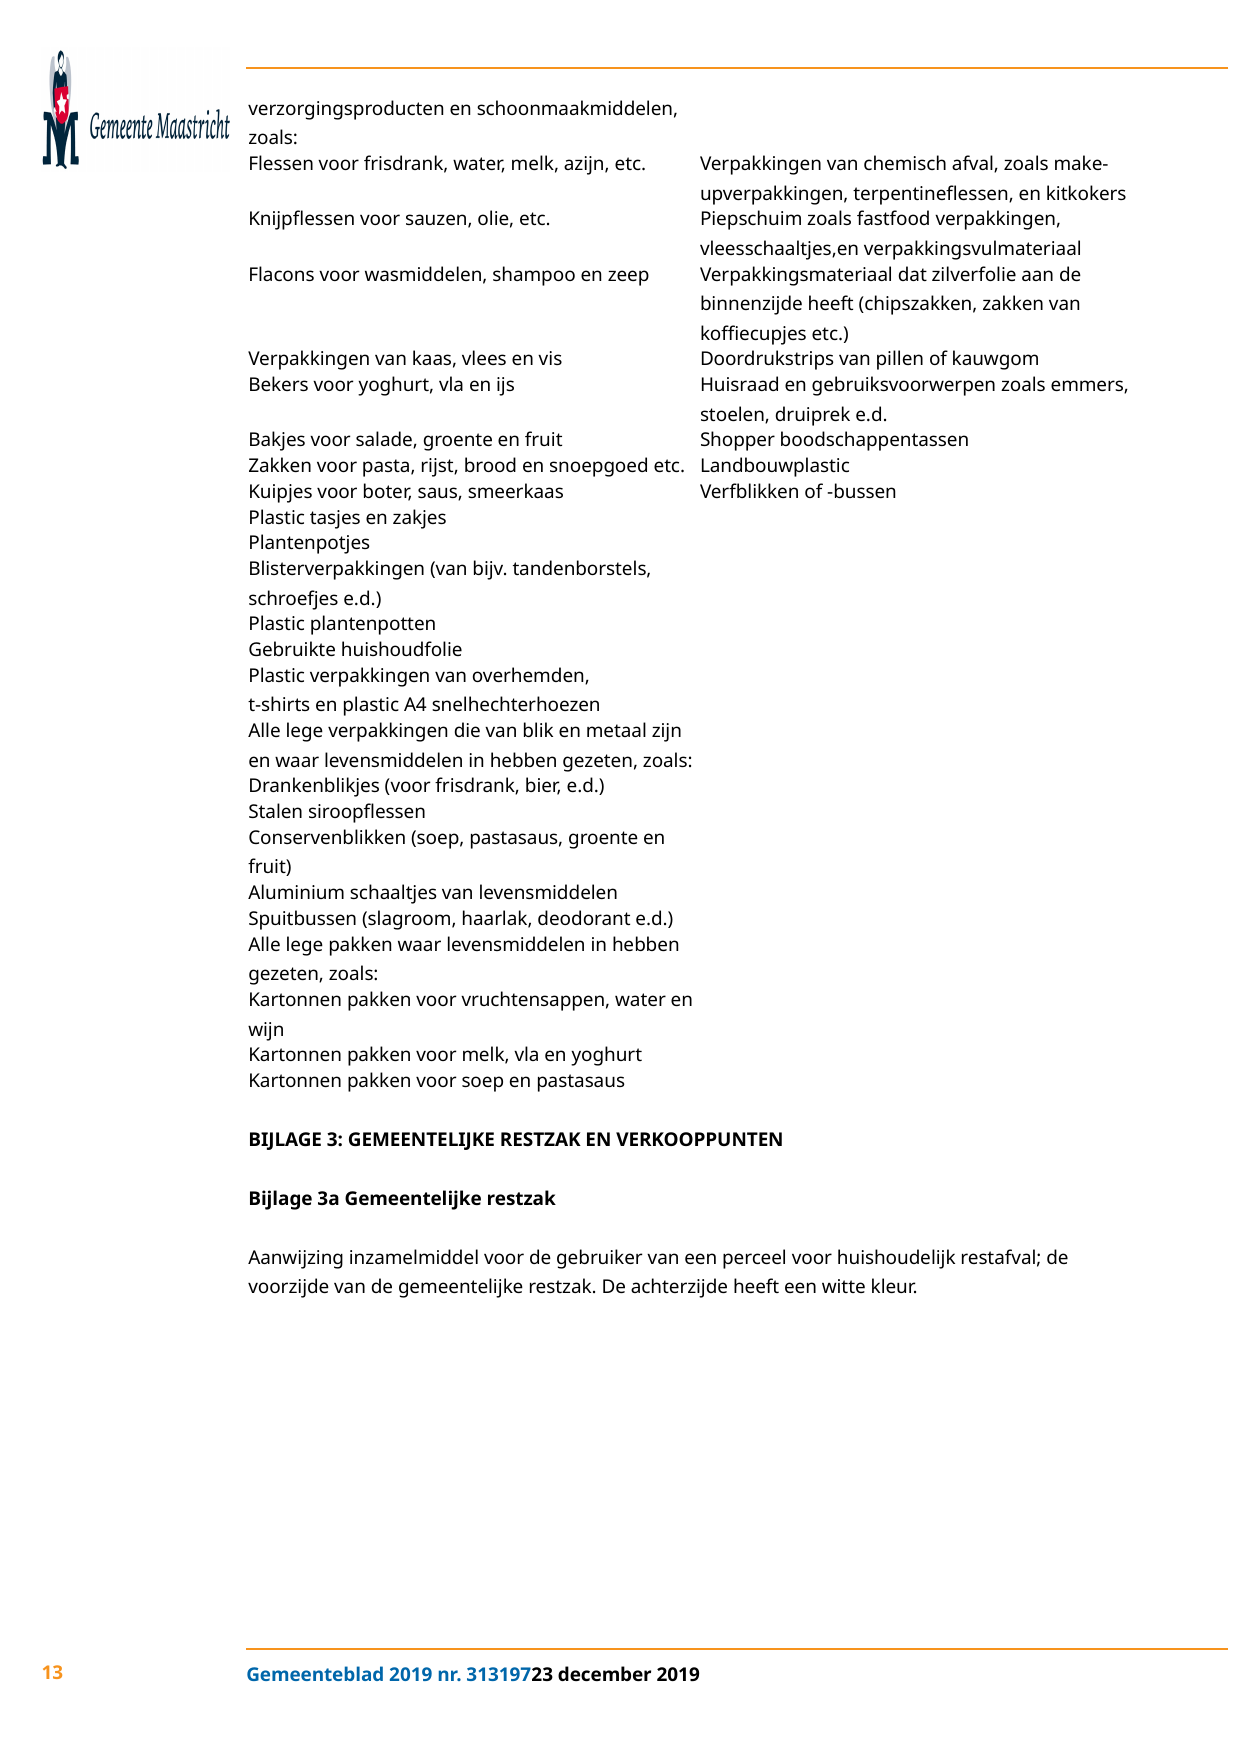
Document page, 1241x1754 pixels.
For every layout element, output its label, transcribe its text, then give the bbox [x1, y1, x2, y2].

table_cell Blisterverpakkingen (van bijv. tandenborstels, schroefjes e.d.) [248, 555, 700, 611]
table_cell Kartonnen pakken voor soep en pastasaus [248, 1067, 700, 1093]
table_cell [700, 880, 1152, 905]
text BIJLAGE 3: GEMEENTELIJKE RESTZAK EN VERKOOPPUNTEN [248, 1126, 1152, 1152]
table_cell Kartonnen pakken voor vruchtensappen, water en wijn [248, 986, 700, 1042]
table_cell Kartonnen pakken voor melk, vla en yoghurt [248, 1042, 700, 1067]
table_cell Piepschuim zoals fastfood verpakkingen, vleesschaaltjes,en verpakkingsvulmateriaal [700, 205, 1152, 261]
table_cell Flessen voor frisdrank, water, melk, azijn, etc. [248, 150, 700, 205]
table_cell [700, 799, 1152, 824]
table_cell [700, 773, 1152, 798]
table_cell Huisraad en gebruiksvoorwerpen zoals emmers, stoelen, druiprek e.d. [700, 371, 1152, 427]
table_cell Verpakkingsmateriaal dat zilverfolie aan de binnenzijde heeft (chipszakken, zakken van koffiecupjes etc.) [700, 261, 1152, 346]
table_cell verzorgingsproducten en schoonmaakmiddelen, zoals: [248, 95, 700, 150]
table_cell Alle lege verpakkingen die van blik en metaal zijn en waar levensmiddelen in hebben gezeten, zoals: [248, 718, 700, 773]
table_cell Plastic tasjes en zakjes [248, 504, 700, 529]
table_cell Shopper boodschappentassen [700, 427, 1152, 452]
table_cell [700, 662, 1152, 717]
picture [41, 47, 231, 172]
table_cell Doordrukstrips van pillen of kauwgom [700, 346, 1152, 371]
table_cell Kuipjes voor boter, saus, smeerkaas [248, 478, 700, 504]
table_cell Bekers voor yoghurt, vla en ijs [248, 371, 700, 427]
table_cell Verpakkingen van chemisch afval, zoals make-upverpakkingen, terpentineflessen, en kitkokers [700, 150, 1152, 205]
table_cell Spuitbussen (slagroom, haarlak, deodorant e.d.) [248, 905, 700, 931]
table_cell Stalen siroopflessen [248, 799, 700, 824]
table_cell [700, 611, 1152, 636]
table_cell Drankenblikjes (voor frisdrank, bier, e.d.) [248, 773, 700, 798]
text Aanwijzing inzamelmiddel voor de gebruiker van een perceel voor huishoudelijk restafval; de voorzijde van de gemeentelijke restzak. De achterzijde heeft een witte kleur. [248, 1244, 1152, 1299]
table_cell Flacons voor wasmiddelen, shampoo en zeep [248, 261, 700, 346]
table_cell Verpakkingen van kaas, vlees en vis [248, 346, 700, 371]
table_cell [700, 905, 1152, 931]
table_cell [700, 931, 1152, 986]
table_cell Verfblikken of -bussen [700, 478, 1152, 504]
table_cell Plastic verpakkingen van overhemden, t-shirts en plastic A4 snelhechterhoezen [248, 662, 700, 717]
table_cell [700, 555, 1152, 611]
table_cell Plantenpotjes [248, 530, 700, 555]
table_cell Plastic plantenpotten [248, 611, 700, 636]
table_cell [700, 1042, 1152, 1067]
table_cell [700, 986, 1152, 1042]
table_cell [700, 636, 1152, 662]
table_cell [700, 504, 1152, 529]
table_cell Landbouwplastic [700, 453, 1152, 478]
table_cell [700, 95, 1152, 150]
table_cell Conservenblikken (soep, pastasaus, groente en fruit) [248, 824, 700, 879]
table_cell [700, 824, 1152, 879]
table_cell Bakjes voor salade, groente en fruit [248, 427, 700, 452]
table_cell Knijpflessen voor sauzen, olie, etc. [248, 205, 700, 261]
table_cell Gebruikte huishoudfolie [248, 636, 700, 662]
table_cell [700, 530, 1152, 555]
table_cell Alle lege pakken waar levensmiddelen in hebben gezeten, zoals: [248, 931, 700, 986]
table_cell Zakken voor pasta, rijst, brood en snoepgoed etc. [248, 453, 700, 478]
table_cell Aluminium schaaltjes van levensmiddelen [248, 880, 700, 905]
table_cell [700, 1067, 1152, 1093]
text Bijlage 3a Gemeentelijke restzak [248, 1185, 1152, 1211]
table_cell [700, 718, 1152, 773]
